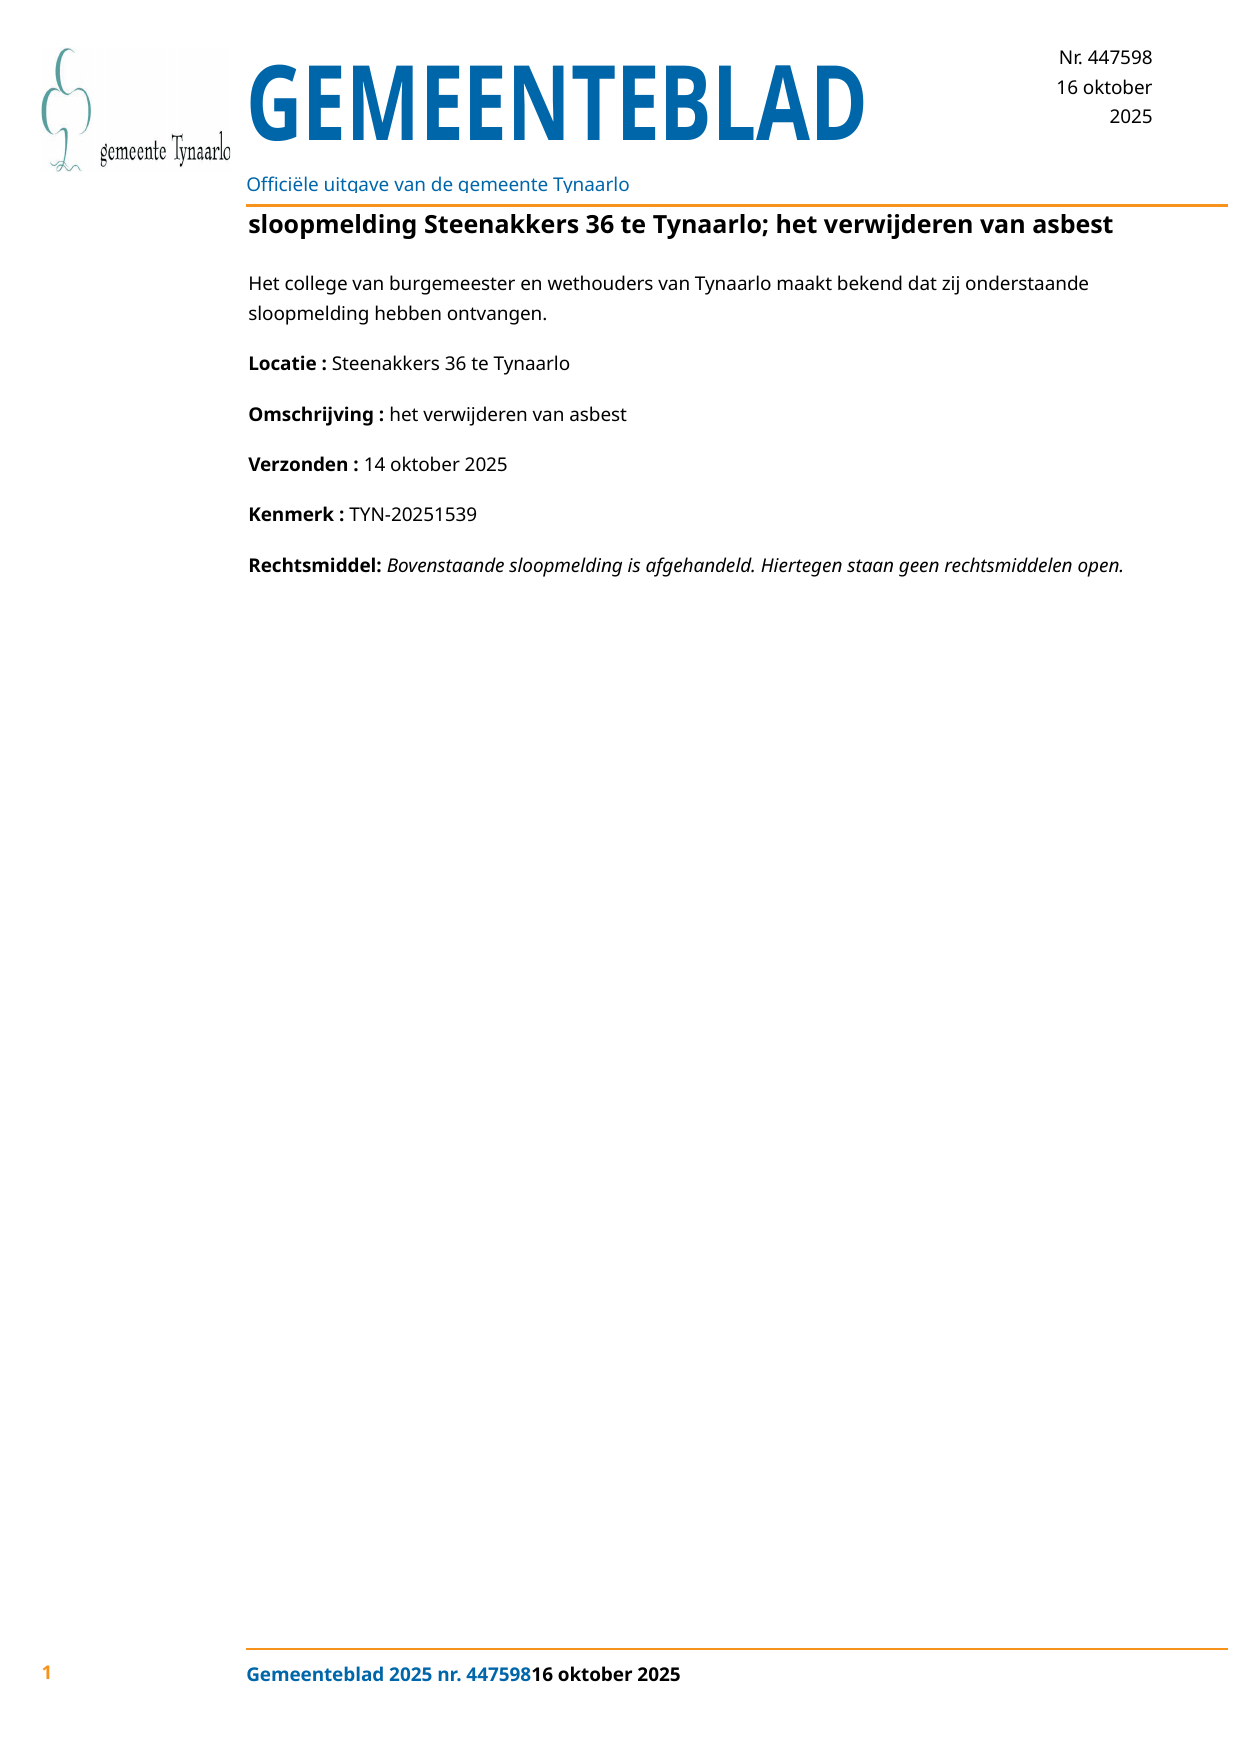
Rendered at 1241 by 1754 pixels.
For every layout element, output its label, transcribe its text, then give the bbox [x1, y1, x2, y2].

text Verzonden : 14 oktober 2025 [248, 451, 1152, 477]
text sloopmelding Steenakkers 36 te Tynaarlo; het verwijderen van asbest [248, 207, 1152, 241]
text Het college van burgemeester en wethouders van Tynaarlo maakt bekend dat zij onderstaande sloopmelding hebben ontvangen. [248, 270, 1152, 326]
text Omschrijving : het verwijderen van asbest [248, 401, 1152, 426]
text Kenmerk : TYN-20251539 [248, 502, 1152, 527]
picture [41, 47, 231, 172]
text Rechtsmiddel: Bovenstaande sloopmelding is afgehandeld. Hiertegen staan geen rechtsmiddelen open. [248, 552, 1152, 578]
text Locatie : Steenakkers 36 te Tynaarlo [248, 350, 1152, 376]
